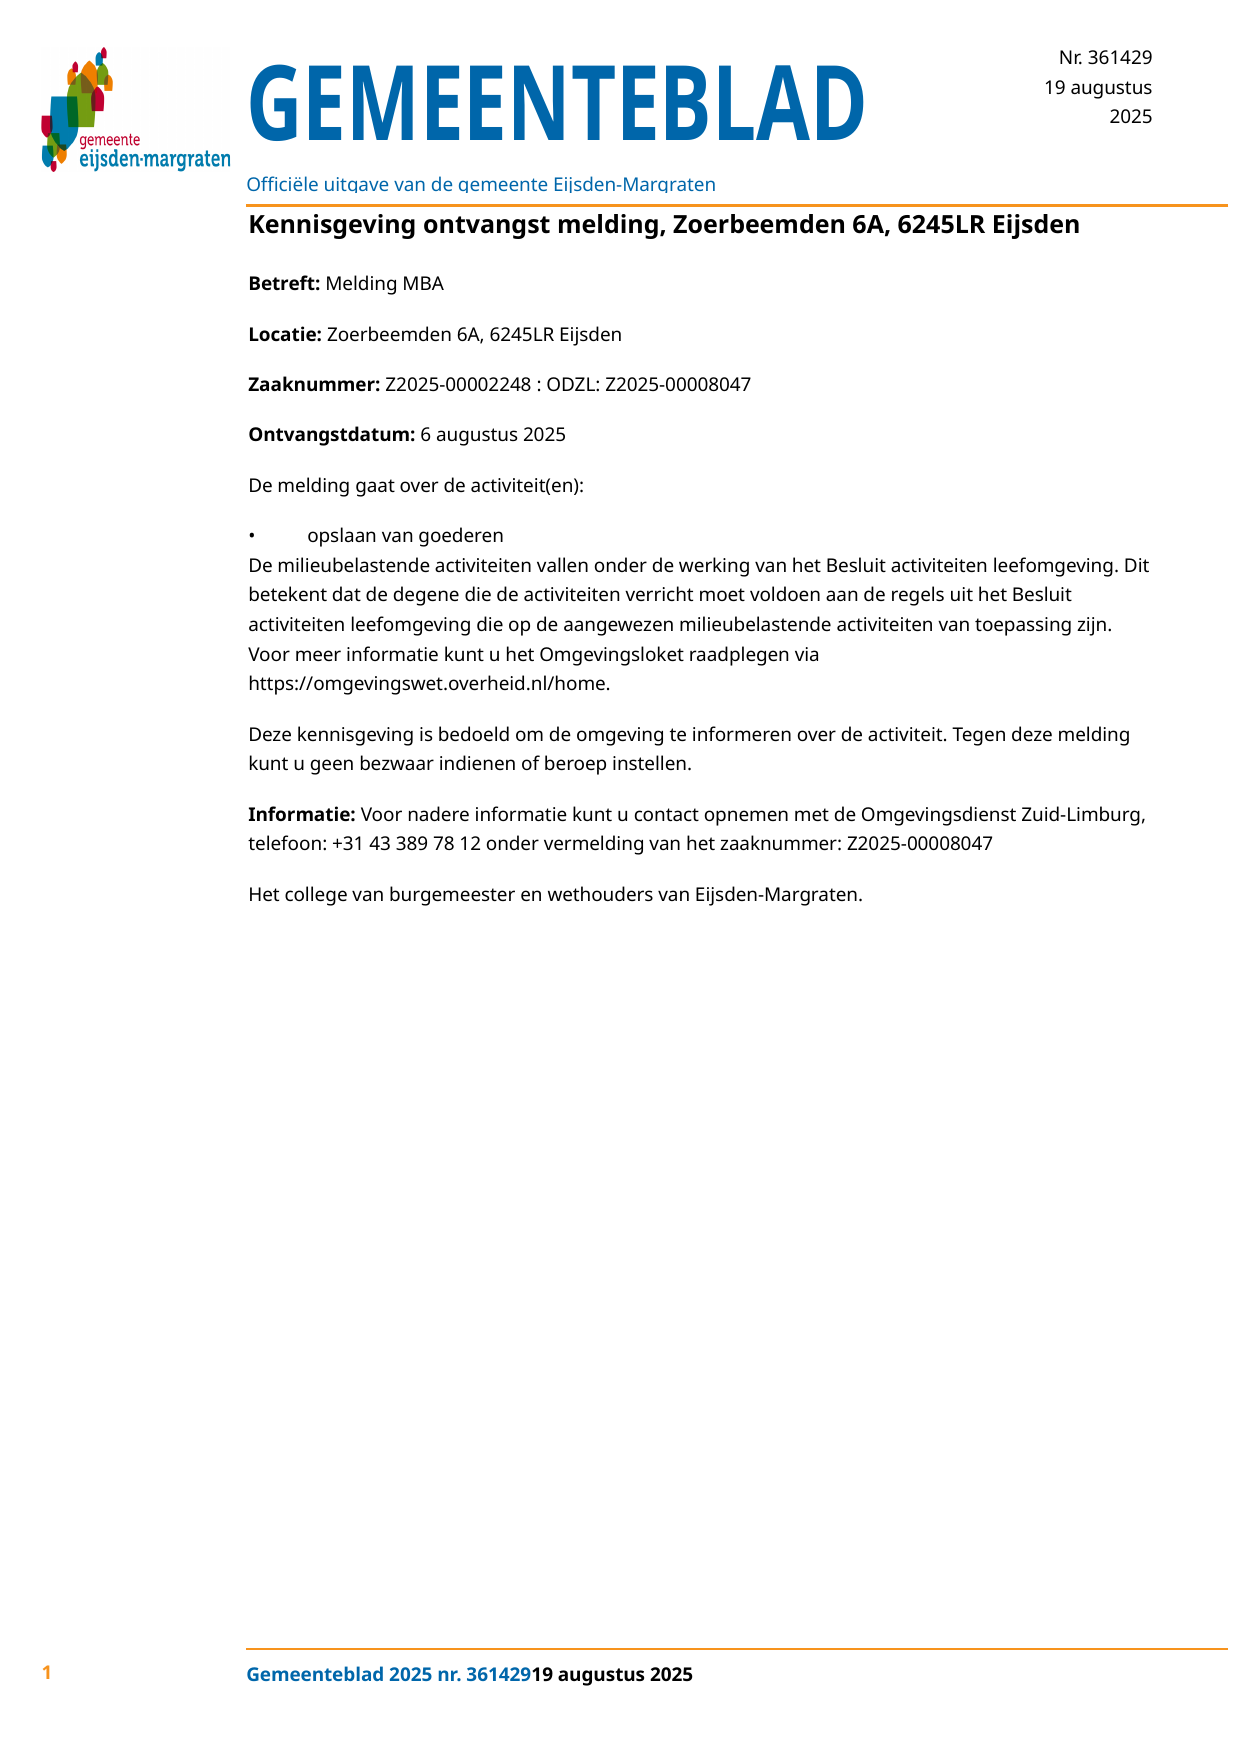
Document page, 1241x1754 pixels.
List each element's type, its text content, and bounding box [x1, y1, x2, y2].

text Locatie: Zoerbeemden 6A, 6245LR Eijsden [248, 321, 1152, 346]
text Ontvangstdatum: 6 augustus 2025 [248, 422, 1152, 447]
text Deze kennisgeving is bedoeld om de omgeving te informeren over de activiteit. Tegen deze melding kunt u geen bezwaar indienen of beroep instellen. [248, 721, 1152, 776]
list opslaan van goederen [248, 522, 1152, 548]
picture [41, 47, 231, 172]
text De milieubelastende activiteiten vallen onder de werking van het Besluit activiteiten leefomgeving. Dit betekent dat de degene die de activiteiten verricht moet voldoen aan de regels uit het Besluit activiteiten leefomgeving die op de aangewezen milieubelastende activiteiten van toepassing zijn. Voor meer informatie kunt u het Omgevingsloket raadplegen via https://omgevingswet.overheid.nl/home. [248, 552, 1152, 696]
text Zaaknummer: Z2025-00002248 : ODZL: Z2025-00008047 [248, 371, 1152, 397]
text Betreft: Melding MBA [248, 270, 1152, 296]
text Informatie: Voor nadere informatie kunt u contact opnemen met de Omgevingsdienst Zuid-Limburg, telefoon: +31 43 389 78 12 onder vermelding van het zaaknummer: Z2025-00008047 [248, 801, 1152, 856]
text Kennisgeving ontvangst melding, Zoerbeemden 6A, 6245LR Eijsden [248, 207, 1152, 241]
text De melding gaat over de activiteit(en): [248, 472, 1152, 498]
text Het college van burgemeester en wethouders van Eijsden-Margraten. [248, 881, 1152, 906]
